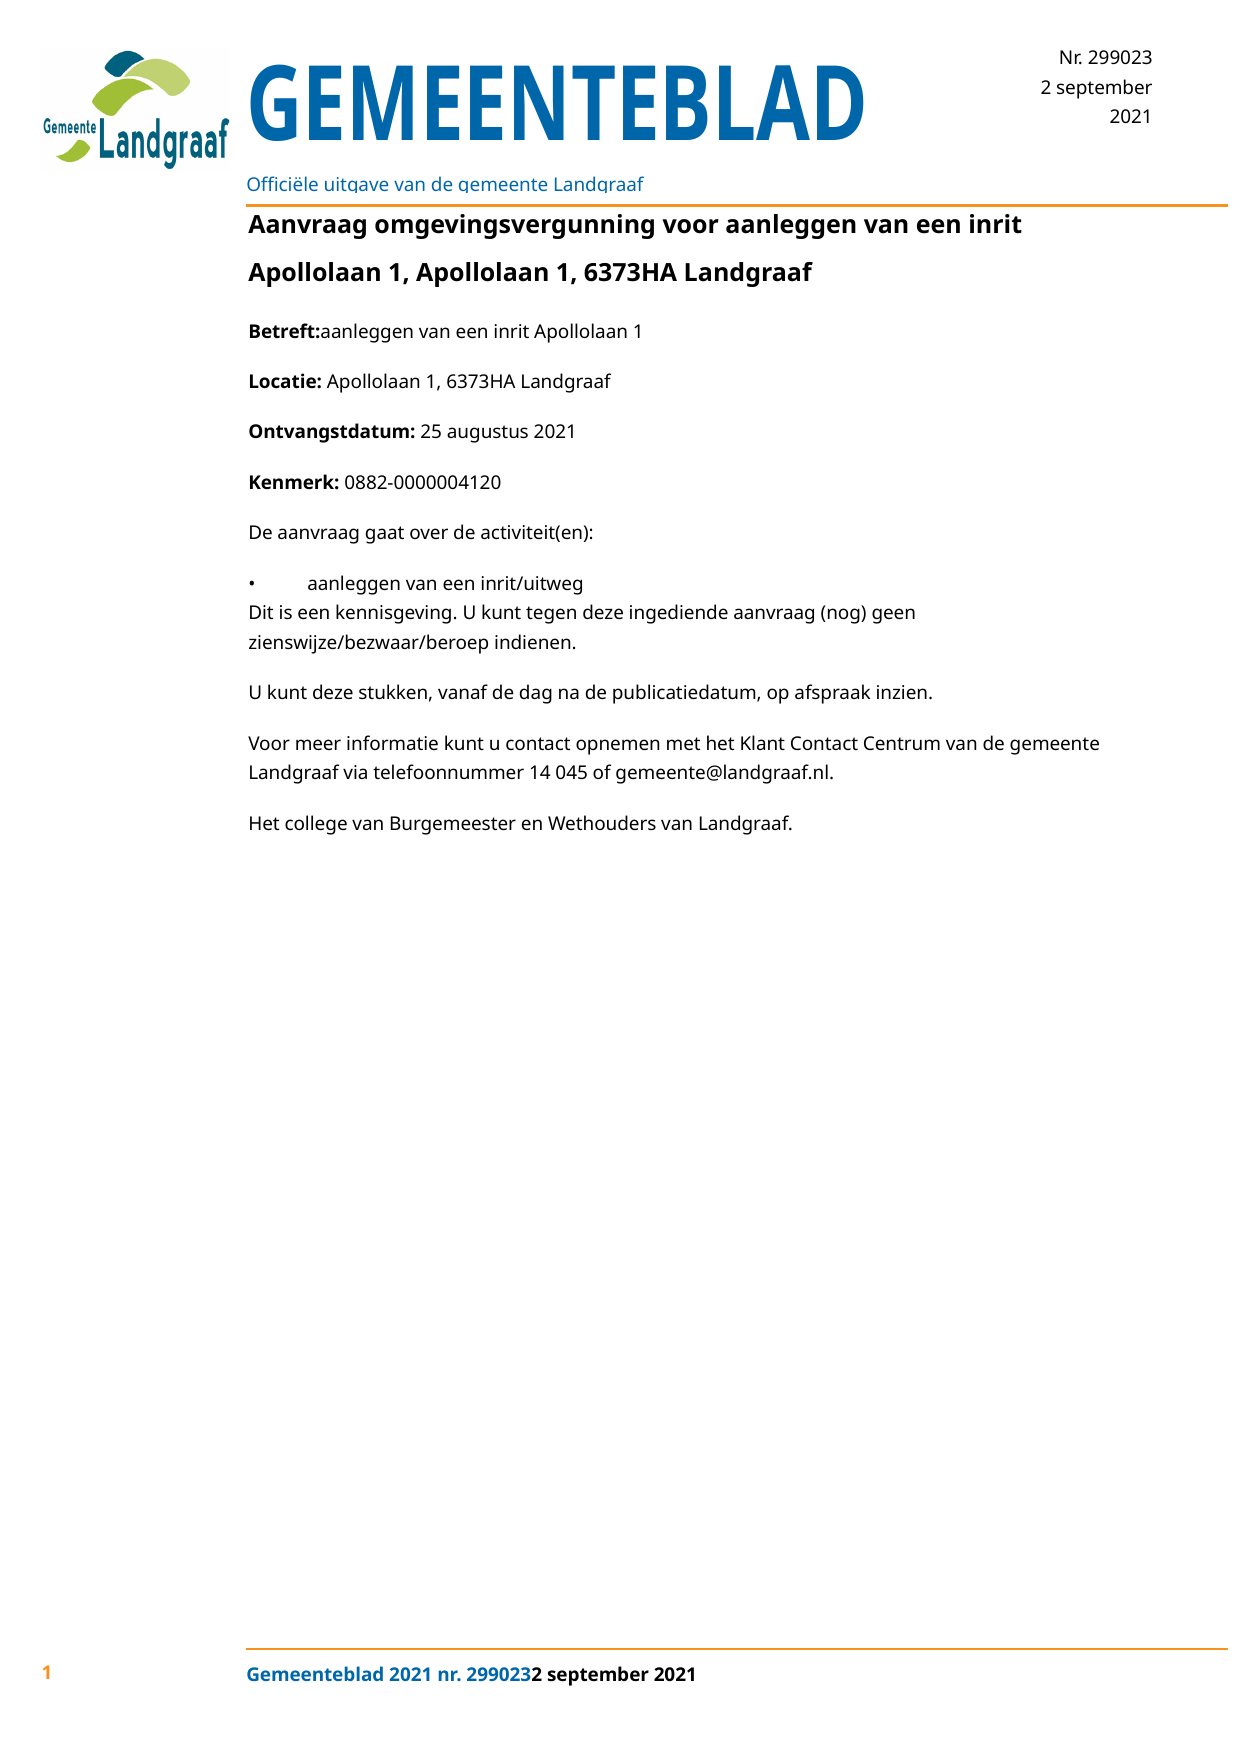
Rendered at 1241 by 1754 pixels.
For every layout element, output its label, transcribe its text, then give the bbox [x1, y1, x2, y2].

text De aanvraag gaat over de activiteit(en): [248, 519, 1152, 545]
picture [41, 47, 231, 172]
text U kunt deze stukken, vanaf de dag na de publicatiedatum, op afspraak inzien. [248, 679, 1152, 705]
text Het college van Burgemeester en Wethouders van Landgraaf. [248, 810, 1152, 836]
text Dit is een kennisgeving. U kunt tegen deze ingediende aanvraag (nog) geen zienswijze/bezwaar/beroep indienen. [248, 599, 1152, 655]
text Aanvraag omgevingsvergunning voor aanleggen van een inrit Apollolaan 1, Apollolaan 1, 6373HA Landgraaf [248, 207, 1152, 288]
text Voor meer informatie kunt u contact opnemen met het Klant Contact Centrum van de gemeente Landgraaf via telefoonnummer 14 045 of gemeente@landgraaf.nl. [248, 730, 1152, 785]
list aanleggen van een inrit/uitweg [248, 570, 1152, 596]
text Locatie: Apollolaan 1, 6373HA Landgraaf [248, 368, 1152, 394]
text Kenmerk: 0882-0000004120 [248, 469, 1152, 495]
text Betreft:aanleggen van een inrit Apollolaan 1 [248, 318, 1152, 344]
text Ontvangstdatum: 25 augustus 2021 [248, 419, 1152, 444]
